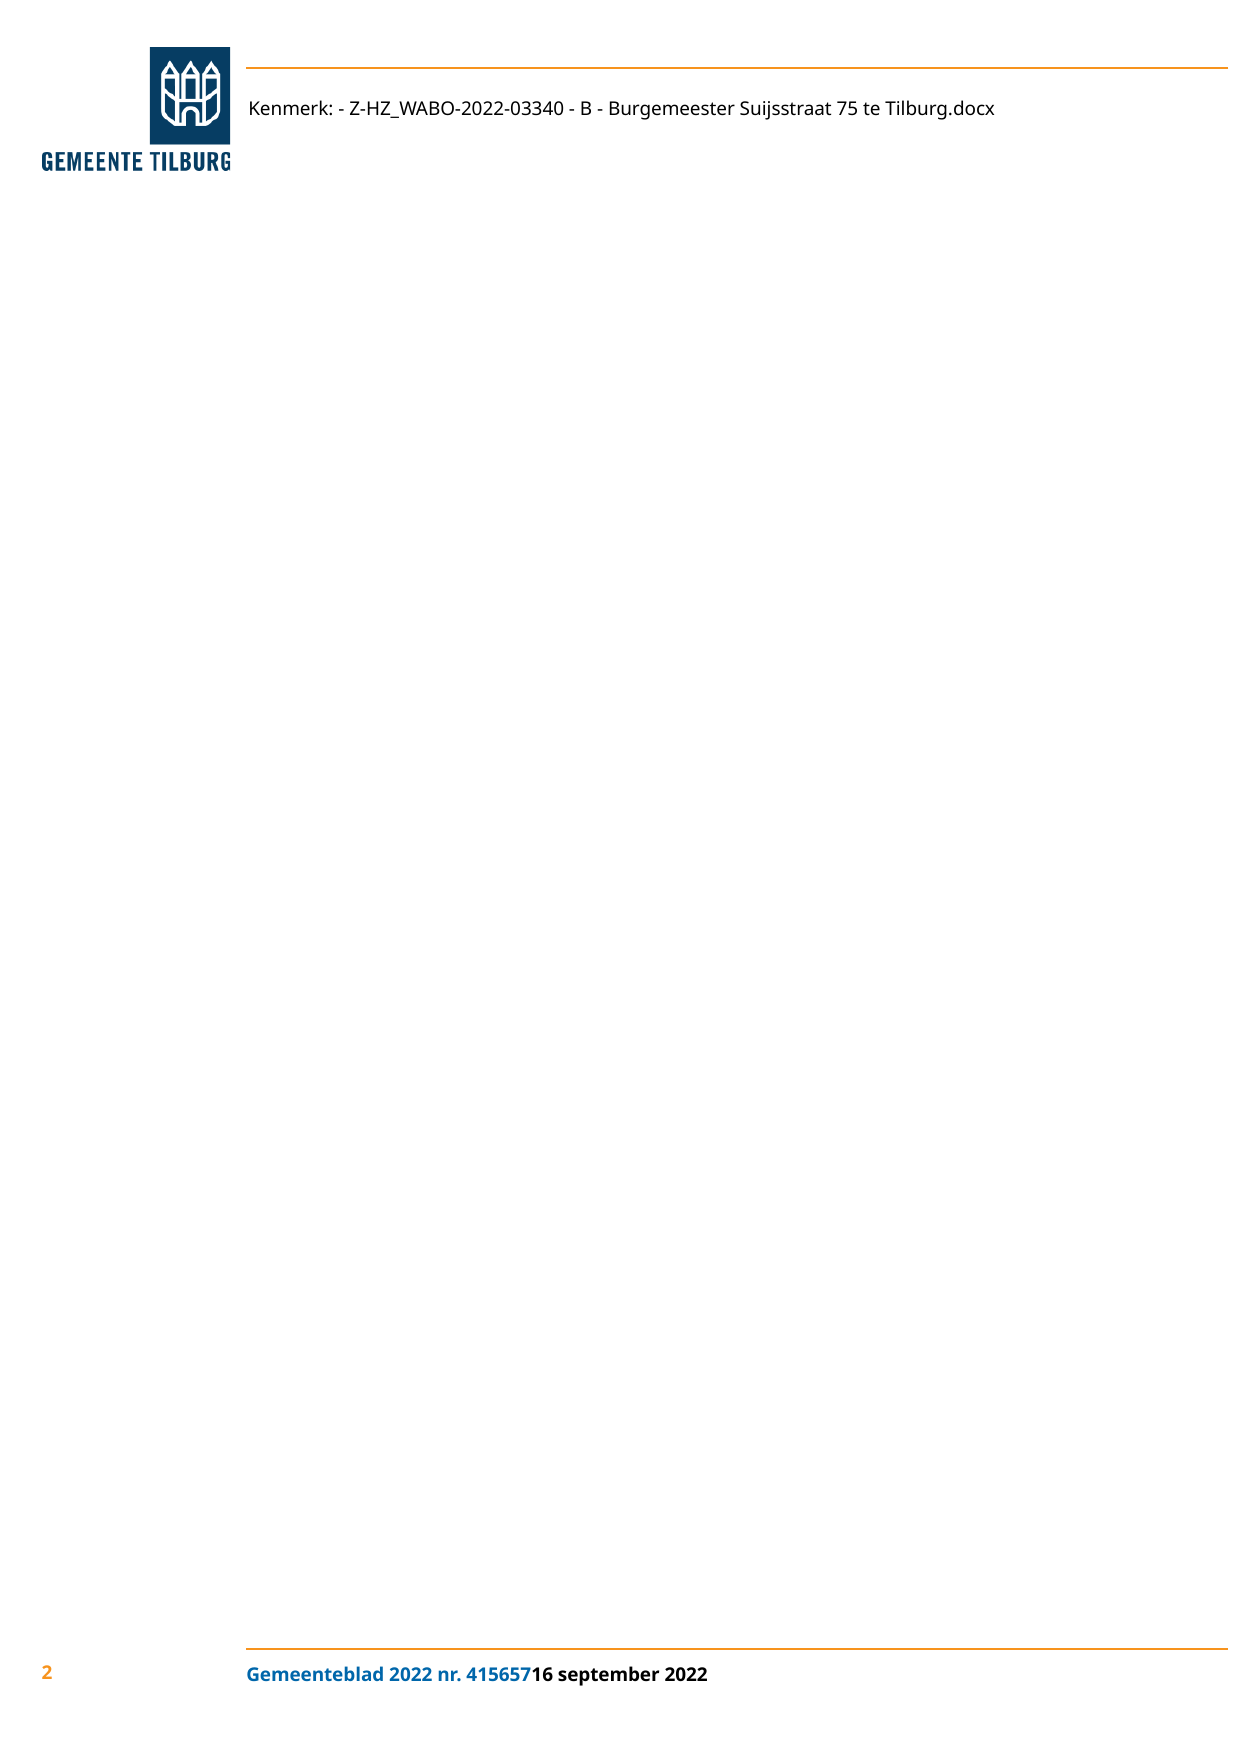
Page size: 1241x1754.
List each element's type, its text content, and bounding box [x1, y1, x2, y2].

picture [41, 47, 231, 172]
text Kenmerk: - Z-HZ_WABO-2022-03340 - B - Burgemeester Suijsstraat 75 te Tilburg.docx [248, 95, 1152, 121]
